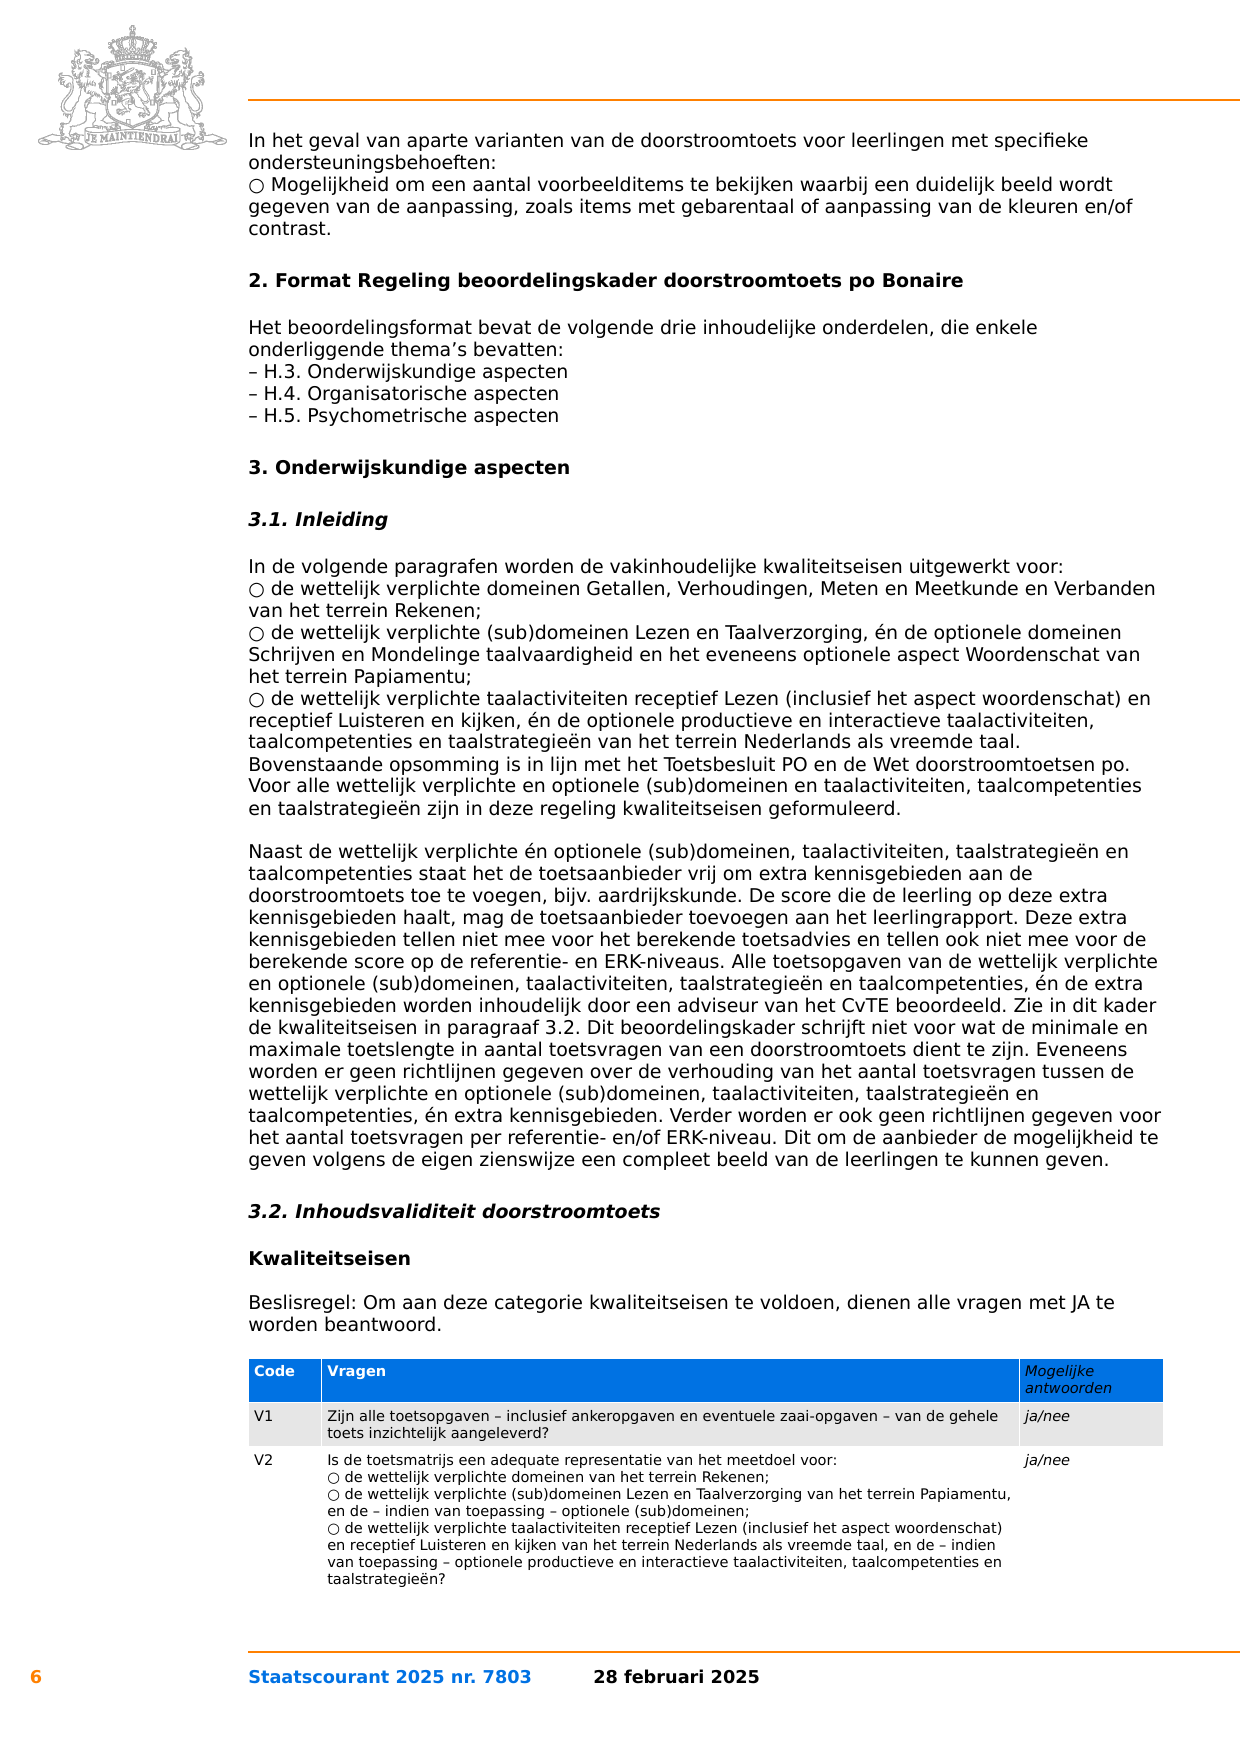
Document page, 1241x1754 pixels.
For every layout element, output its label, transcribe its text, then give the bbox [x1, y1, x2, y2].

text ○ de wettelijk verplichte (sub)domeinen Lezen en Taalverzorging, én de optionele domeinen Schrijven en Mondelinge taalvaardigheid en het eveneens optionele aspect Woordenschat van het terrein Papiamentu; [248, 622, 1163, 687]
text In de volgende paragrafen worden de vakinhoudelijke kwaliteitseisen uitgewerkt voor: [248, 556, 1163, 578]
picture [38, 25, 227, 150]
table_header Code [249, 1359, 321, 1402]
table_header Vragen [322, 1359, 1019, 1402]
text – H.3. Onderwijskundige aspecten [248, 361, 1163, 383]
table_cell ja/nee [1020, 1403, 1163, 1446]
text ○ de wettelijk verplichte domeinen Getallen, Verhoudingen, Meten en Meetkunde en Verbanden van het terrein Rekenen; [248, 578, 1163, 622]
subtitle 3. Onderwijskundige aspecten [248, 457, 1163, 479]
text In het geval van aparte varianten van de doorstroomtoets voor leerlingen met specifieke ondersteuningsbehoeften: [248, 130, 1163, 174]
text – H.4. Organisatorische aspecten [248, 383, 1163, 405]
table_cell Zijn alle toetsopgaven – inclusief ankeropgaven en eventuele zaai-opgaven – van de gehele toets inzichtelijk aangeleverd? [322, 1403, 1019, 1446]
table_cell ja/nee [1020, 1448, 1163, 1593]
subtitle 3.1. Inleiding [248, 509, 1163, 531]
text Naast de wettelijk verplichte én optionele (sub)domeinen, taalactiviteiten, taalstrategieën en taalcompetenties staat het de toetsaanbieder vrij om extra kennisgebieden aan de doorstroomtoets toe te voegen, bijv. aardrijkskunde. De score die de leerling op deze extra kennisgebieden haalt, mag de toetsaanbieder toevoegen aan het leerlingrapport. Deze extra kennisgebieden tellen niet mee voor het berekende toetsadvies en tellen ook niet mee voor de berekende score op de referentie- en ERK-niveaus. Alle toetsopgaven van de wettelijk verplichte en optionele (sub)domeinen, taalactiviteiten, taalstrategieën en taalcompetenties, én de extra kennisgebieden worden inhoudelijk door een adviseur van het CvTE beoordeeld. Zie in dit kader de kwaliteitseisen in paragraaf 3.2. Dit beoordelingskader schrijft niet voor wat de minimale en maximale toetslengte in aantal toetsvragen van een doorstroomtoets dient te zijn. Eveneens worden er geen richtlijnen gegeven over de verhouding van het aantal toetsvragen tussen de wettelijk verplichte en optionele (sub)domeinen, taalactiviteiten, taalstrategieën en taalcompetenties, én extra kennisgebieden. Verder worden er ook geen richtlijnen gegeven voor het aantal toetsvragen per referentie- en/of ERK-niveau. Dit om de aanbieder de mogelijkheid te geven volgens de eigen zienswijze een compleet beeld van de leerlingen te kunnen geven. [248, 841, 1163, 1171]
text – H.5. Psychometrische aspecten [248, 405, 1163, 427]
subtitle 3.2. Inhoudsvaliditeit doorstroomtoets [248, 1201, 1163, 1223]
subtitle Kwaliteitseisen [248, 1248, 1163, 1270]
table_cell V2 [249, 1448, 321, 1593]
subtitle 2. Format Regeling beoordelingskader doorstroomtoets po Bonaire [248, 270, 1163, 292]
table_cell Is de toetsmatrijs een adequate representatie van het meetdoel voor: ○ de wettelijk verplichte domeinen van het terrein Rekenen; ○ de wettelijk verplichte (sub)domeinen Lezen en Taalverzorging van het terrein Papiamentu, en de – indien van toepassing – optionele (sub)domeinen; ○ de wettelijk verplichte taalactiviteiten receptief Lezen (inclusief het aspect woordenschat) en receptief Luisteren en kijken van het terrein Nederlands als vreemde taal, en de – indien van toepassing – optionele productieve en interactieve taalactiviteiten, taalcompetenties en taalstrategieën? [322, 1448, 1019, 1593]
text Het beoordelingsformat bevat de volgende drie inhoudelijke onderdelen, die enkele onderliggende thema’s bevatten: [248, 317, 1163, 361]
text Bovenstaande opsomming is in lijn met het Toetsbesluit PO en de Wet doorstroomtoetsen po. Voor alle wettelijk verplichte en optionele (sub)domeinen en taalactiviteiten, taalcompetenties en taalstrategieën zijn in deze regeling kwaliteitseisen geformuleerd. [248, 753, 1163, 819]
table_header Mogelijke antwoorden [1020, 1359, 1163, 1402]
text ○ de wettelijk verplichte taalactiviteiten receptief Lezen (inclusief het aspect woordenschat) en receptief Luisteren en kijken, én de optionele productieve en interactieve taalactiviteiten, taalcompetenties en taalstrategieën van het terrein Nederlands als vreemde taal. [248, 687, 1163, 753]
table_cell V1 [249, 1403, 321, 1446]
text ○ Mogelijkheid om een aantal voorbeelditems te bekijken waarbij een duidelijk beeld wordt gegeven van de aanpassing, zoals items met gebarentaal of aanpassing van de kleuren en/of contrast. [248, 174, 1163, 240]
text Beslisregel: Om aan deze categorie kwaliteitseisen te voldoen, dienen alle vragen met JA te worden beantwoord. [248, 1292, 1163, 1336]
